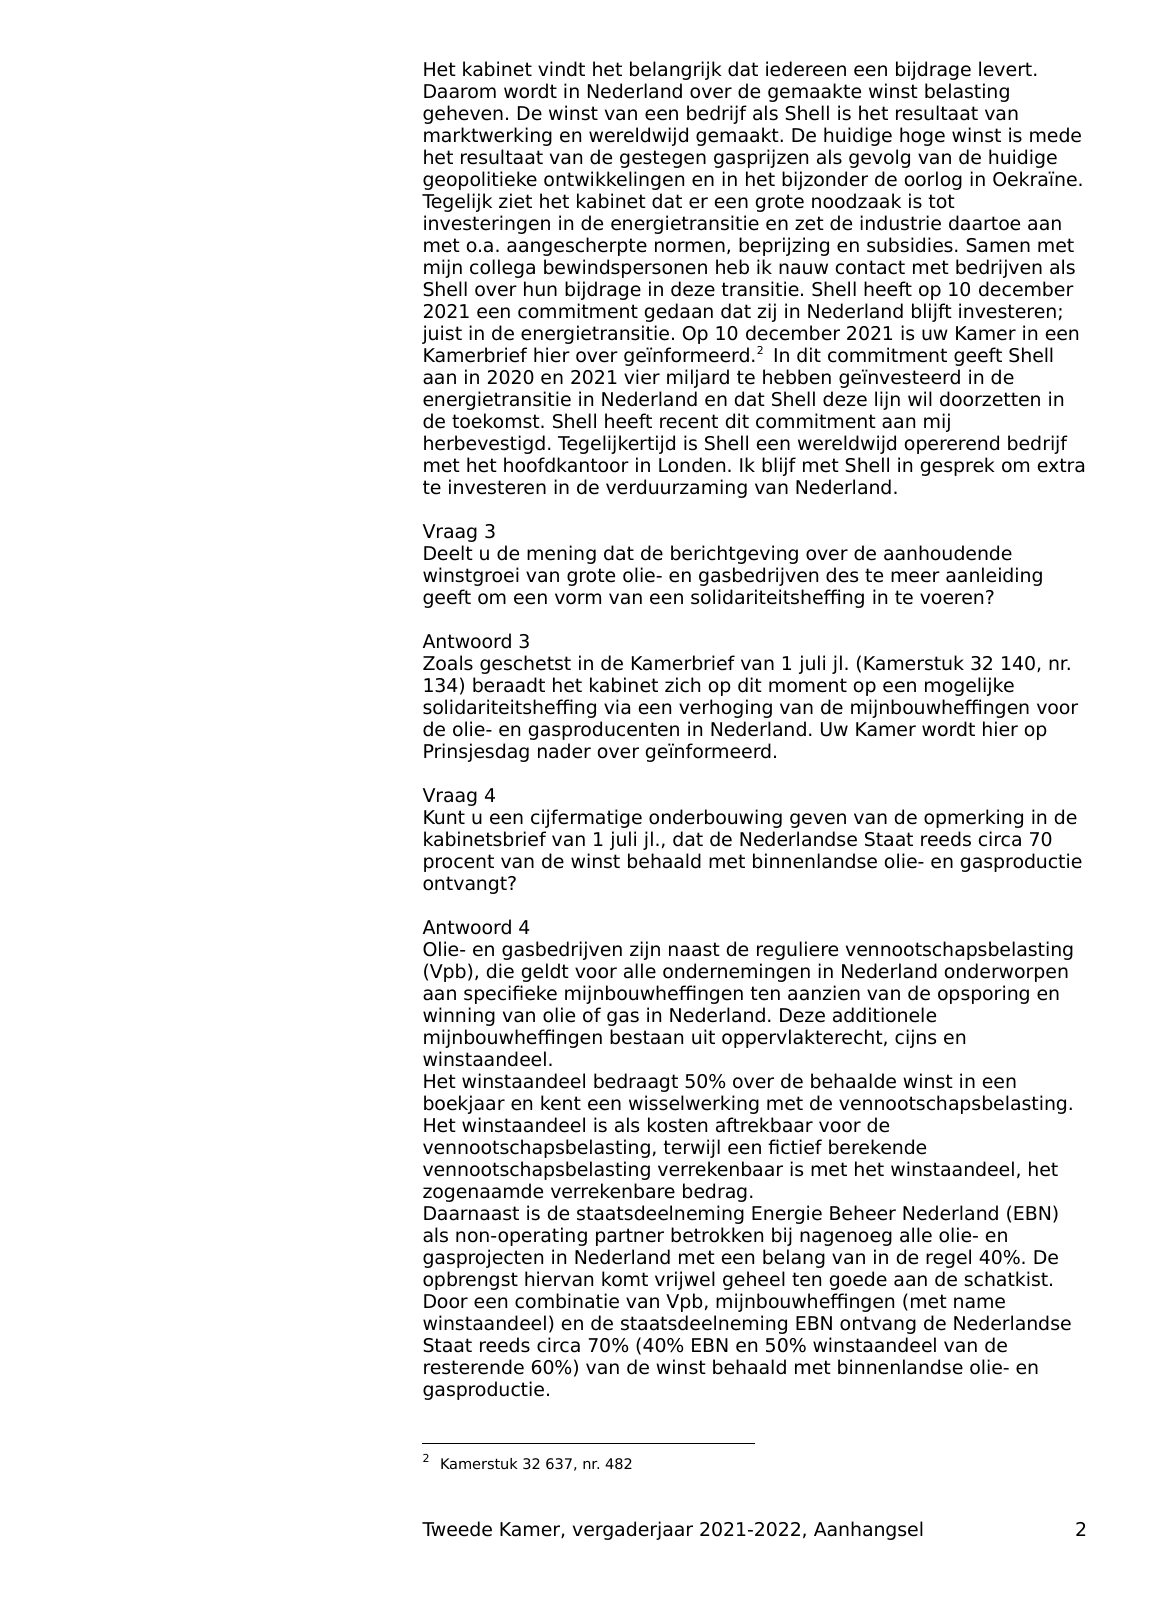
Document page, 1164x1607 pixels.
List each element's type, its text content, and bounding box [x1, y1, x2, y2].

text Het winstaandeel bedraagt 50% over de behaalde winst in een boekjaar en kent een wisselwerking met de vennootschapsbelasting. Het winstaandeel is als kosten aftrekbaar voor de vennootschapsbelasting, terwijl een fictief berekende vennootschapsbelasting verrekenbaar is met het winstaandeel, het zogenaamde verrekenbare bedrag. [422, 1071, 1087, 1203]
text Het kabinet vindt het belangrijk dat iedereen een bijdrage levert. Daarom wordt in Nederland over de gemaakte winst belasting geheven. De winst van een bedrijf als Shell is het resultaat van marktwerking en wereldwijd gemaakt. De huidige hoge winst is mede het resultaat van de gestegen gasprijzen als gevolg van de huidige geopolitieke ontwikkelingen en in het bijzonder de oorlog in Oekraïne. Tegelijk ziet het kabinet dat er een grote noodzaak is tot investeringen in de energietransitie en zet de industrie daartoe aan met o.a. aangescherpte normen, beprijzing en subsidies. Samen met mijn collega bewindspersonen heb ik nauw contact met bedrijven als Shell over hun bijdrage in deze transitie. Shell heeft op 10 december 2021 een commitment gedaan dat zij in Nederland blijft investeren; juist in de energietransitie. Op 10 december 2021 is uw Kamer in een Kamerbrief hier over geïnformeerd. In dit commitment geeft Shell aan in 2020 en 2021 vier miljard te hebben geïnvesteerd in de energietransitie in Nederland en dat Shell deze lijn wil doorzetten in de toekomst. Shell heeft recent dit commitment aan mij herbevestigd. Tegelijkertijd is Shell een wereldwijd opererend bedrijf met het hoofdkantoor in Londen. Ik blijf met Shell in gesprek om extra te investeren in de verduurzaming van Nederland. [422, 59, 1087, 499]
text Vraag 4 [422, 785, 1087, 807]
text Antwoord 3 [422, 631, 1087, 653]
text Daarnaast is de staatsdeelneming Energie Beheer Nederland (EBN) als non-operating partner betrokken bij nagenoeg alle olie- en gasprojecten in Nederland met een belang van in de regel 40%. De opbrengst hiervan komt vrijwel geheel ten goede aan de schatkist. [422, 1203, 1087, 1291]
text Vraag 3 [422, 521, 1087, 543]
text Deelt u de mening dat de berichtgeving over de aanhoudende winstgroei van grote olie- en gasbedrijven des te meer aanleiding geeft om een vorm van een solidariteitsheffing in te voeren? [422, 543, 1087, 609]
text Antwoord 4 [422, 917, 1087, 939]
text Olie- en gasbedrijven zijn naast de reguliere vennootschapsbelasting (Vpb), die geldt voor alle ondernemingen in Nederland onderworpen aan specifieke mijnbouwheffingen ten aanzien van de opsporing en winning van olie of gas in Nederland. Deze additionele mijnbouwheffingen bestaan uit oppervlakterecht, cijns en winstaandeel. [422, 939, 1087, 1071]
text Zoals geschetst in de Kamerbrief van 1 juli jl. (Kamerstuk 32 140, nr. 134) beraadt het kabinet zich op dit moment op een mogelijke solidariteitsheffing via een verhoging van de mijnbouwheffingen voor de olie- en gasproducenten in Nederland. Uw Kamer wordt hier op Prinsjesdag nader over geïnformeerd. [422, 653, 1087, 763]
text Door een combinatie van Vpb, mijnbouwheffingen (met name winstaandeel) en de staatsdeelneming EBN ontvang de Nederlandse Staat reeds circa 70% (40% EBN en 50% winstaandeel van de resterende 60%) van de winst behaald met binnenlandse olie- en gasproductie. [422, 1291, 1087, 1401]
text Kamerstuk 32 637, nr. 482 [422, 1452, 1087, 1474]
text Kunt u een cijfermatige onderbouwing geven van de opmerking in de kabinetsbrief van 1 juli jl., dat de Nederlandse Staat reeds circa 70 procent van de winst behaald met binnenlandse olie- en gasproductie ontvangt? [422, 807, 1087, 895]
